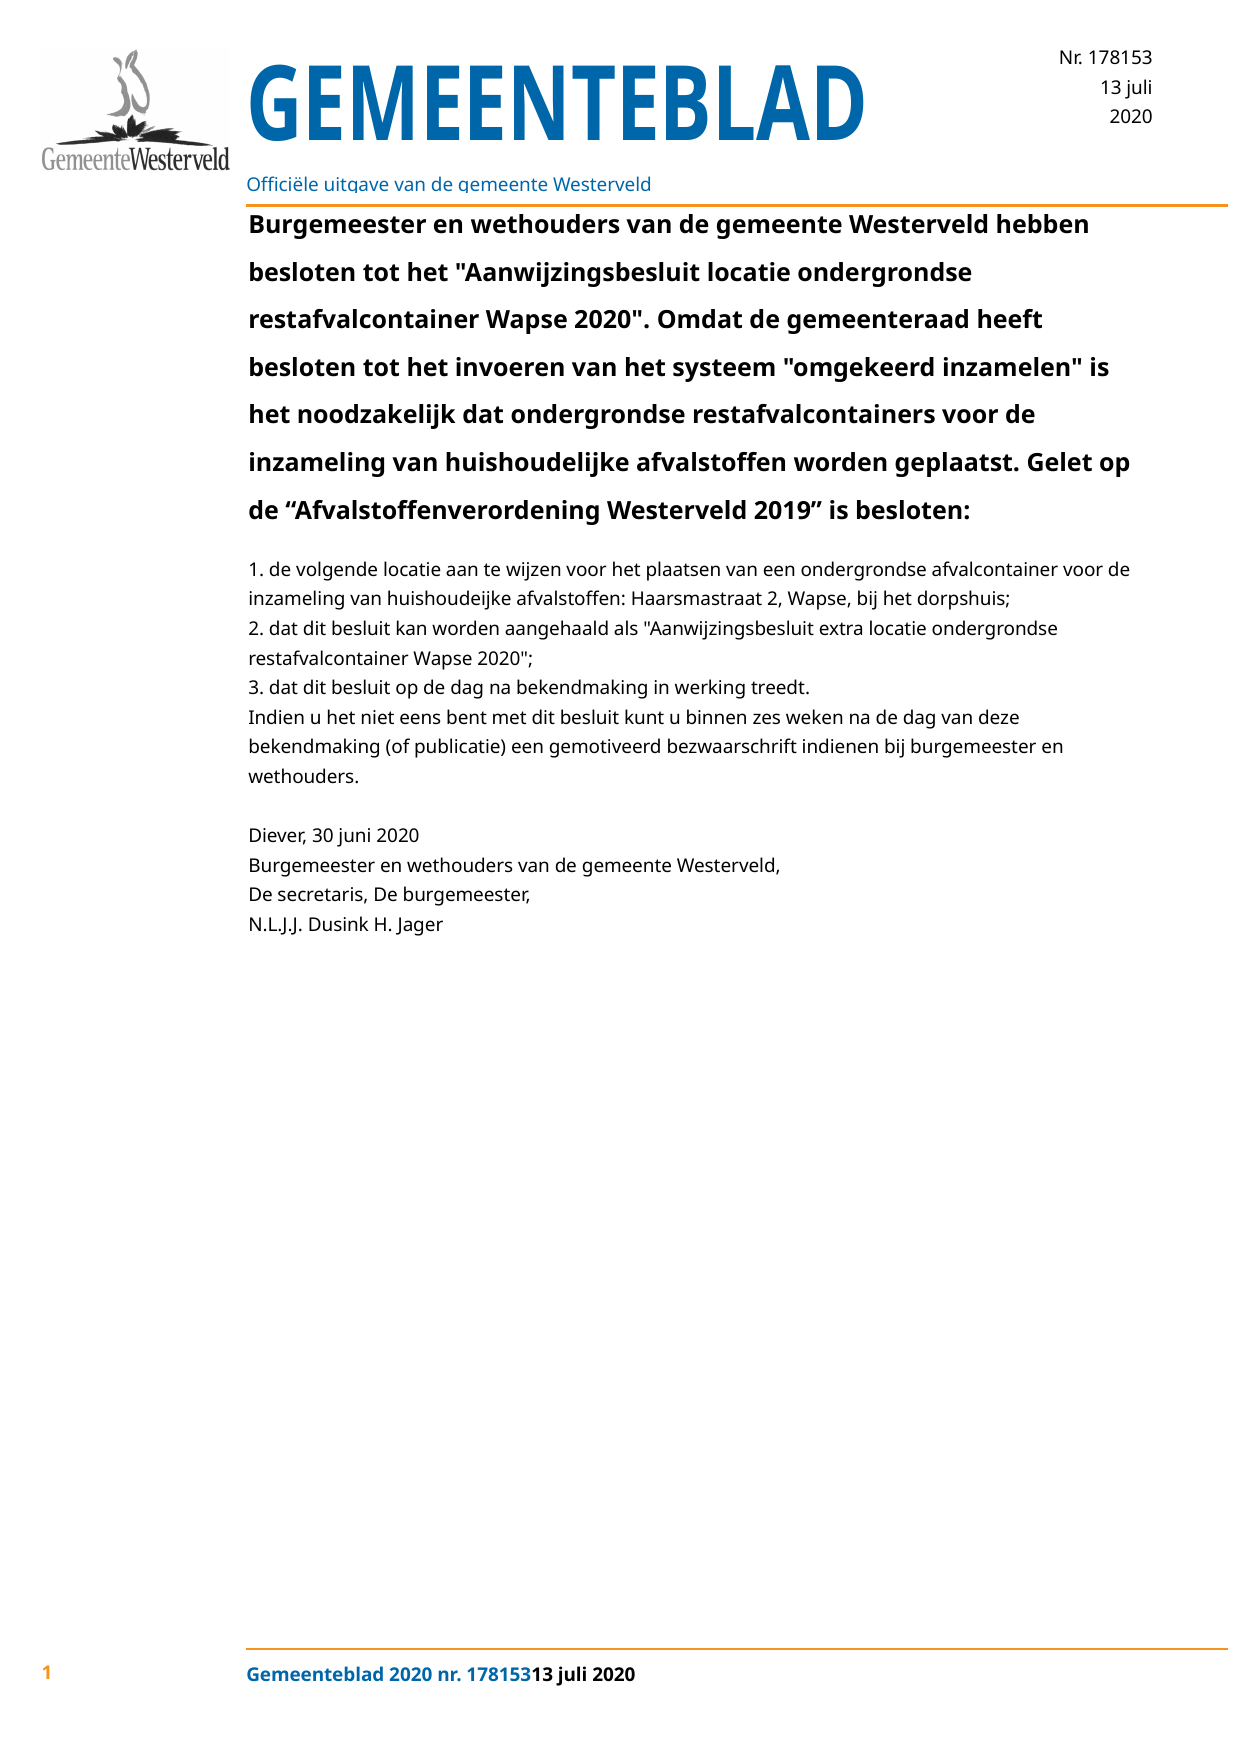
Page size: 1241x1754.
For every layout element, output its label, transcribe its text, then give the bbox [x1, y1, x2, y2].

picture [41, 47, 231, 172]
text De secretaris, De burgemeester, [248, 881, 1152, 907]
text N.L.J.J. Dusink H. Jager [248, 911, 1152, 937]
text 2. dat dit besluit kan worden aangehaald als "Aanwijzingsbesluit extra locatie ondergrondse restafvalcontainer Wapse 2020"; [248, 615, 1152, 670]
text 3. dat dit besluit op de dag na bekendmaking in werking treedt. [248, 674, 1152, 700]
text 1. de volgende locatie aan te wijzen voor het plaatsen van een ondergrondse afvalcontainer voor de inzameling van huishoudeijke afvalstoffen: Haarsmastraat 2, Wapse, bij het dorpshuis; [248, 556, 1152, 611]
text Burgemeester en wethouders van de gemeente Westerveld hebben besloten tot het "Aanwijzingsbesluit locatie ondergrondse restafvalcontainer Wapse 2020". Omdat de gemeenteraad heeft besloten tot het invoeren van het systeem "omgekeerd inzamelen" is het noodzakelijk dat ondergrondse restafvalcontainers voor de inzameling van huishoudelijke afvalstoffen worden geplaatst. Gelet op de “Afvalstoffenverordening Westerveld 2019” is besloten: [248, 207, 1152, 526]
text Indien u het niet eens bent met dit besluit kunt u binnen zes weken na de dag van deze bekendmaking (of publicatie) een gemotiveerd bezwaarschrift indienen bij burgemeester en wethouders. [248, 704, 1152, 789]
text Burgemeester en wethouders van de gemeente Westerveld, [248, 852, 1152, 877]
text Diever, 30 juni 2020 [248, 822, 1152, 848]
